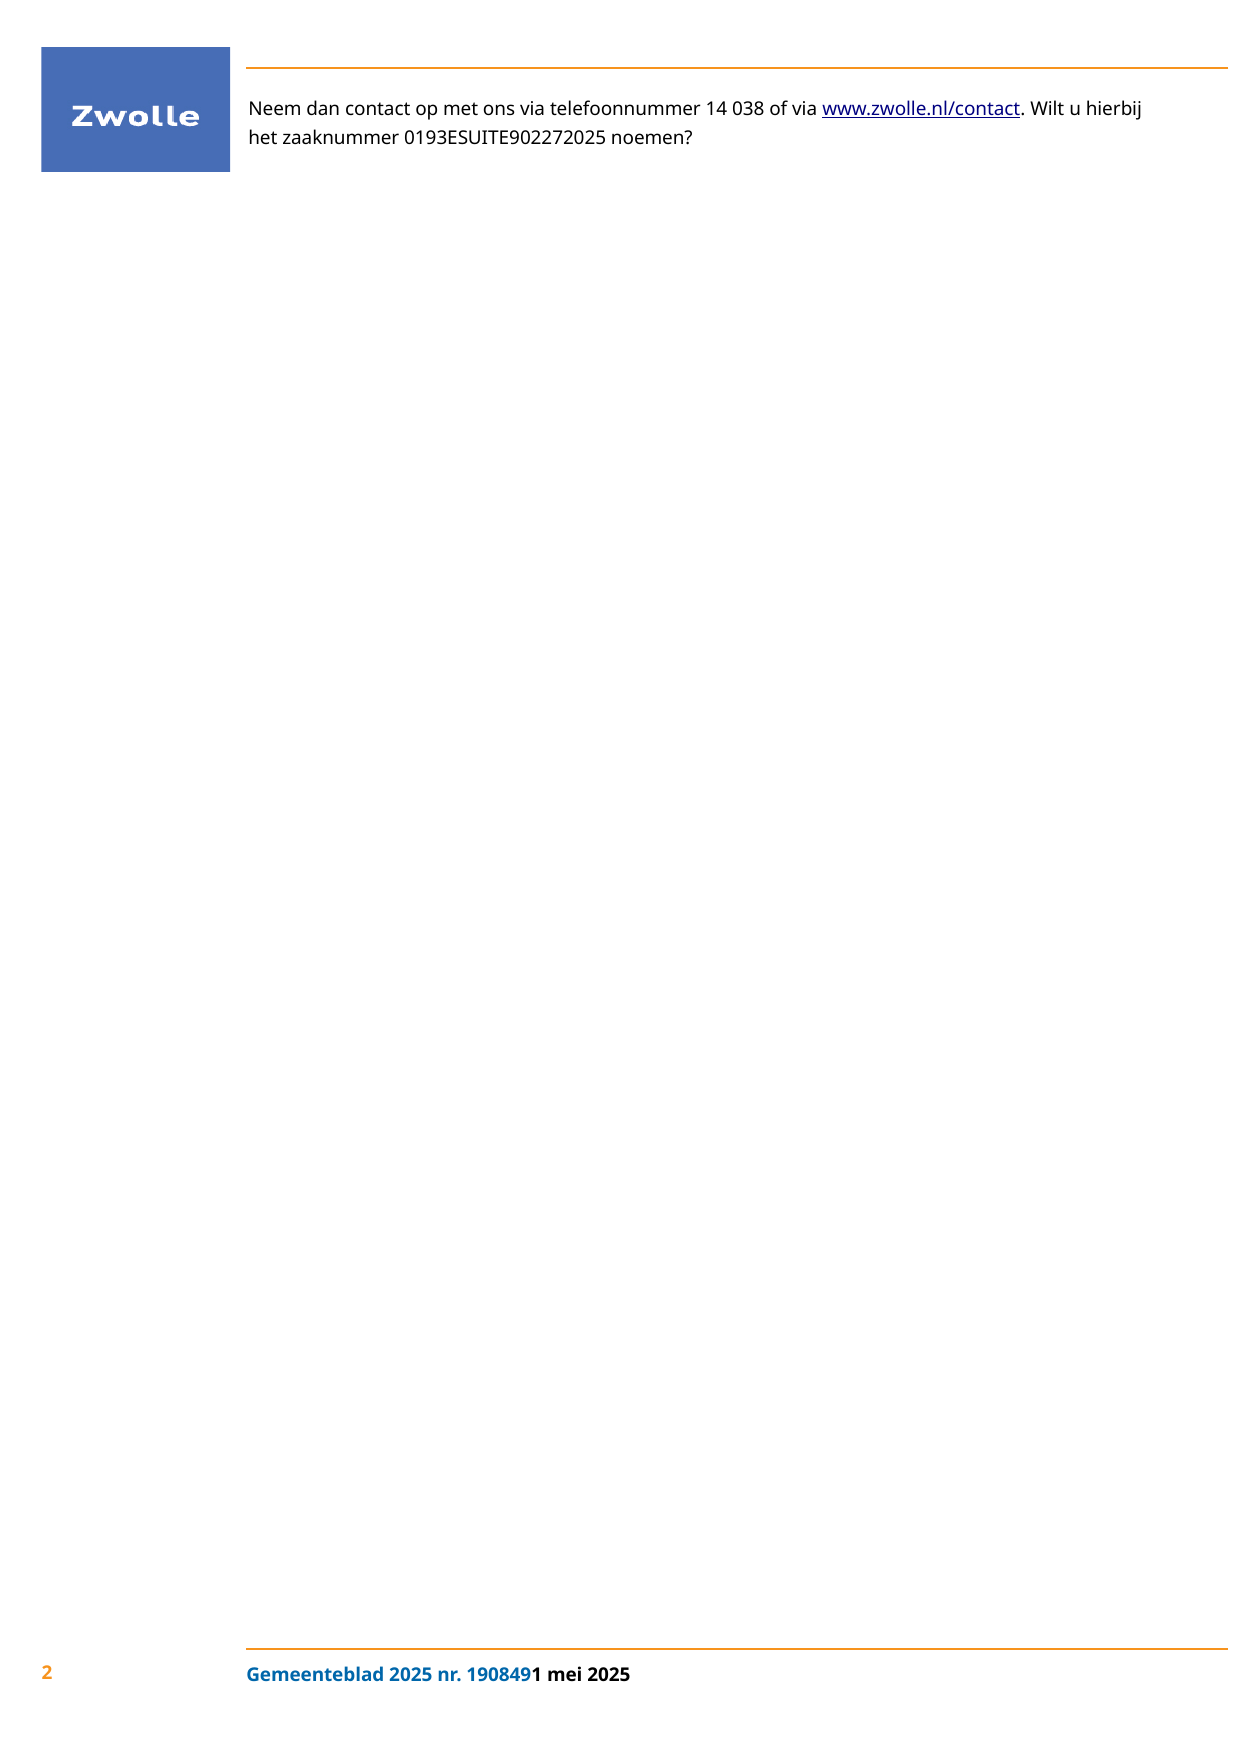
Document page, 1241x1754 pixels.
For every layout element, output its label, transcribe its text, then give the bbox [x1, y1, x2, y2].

picture [41, 47, 231, 172]
text Neem dan contact op met ons via telefoonnummer 14 038 of via www.zwolle.nl/contact. Wilt u hierbij het zaaknummer 0193ESUITE902272025 noemen? [248, 95, 1152, 150]
